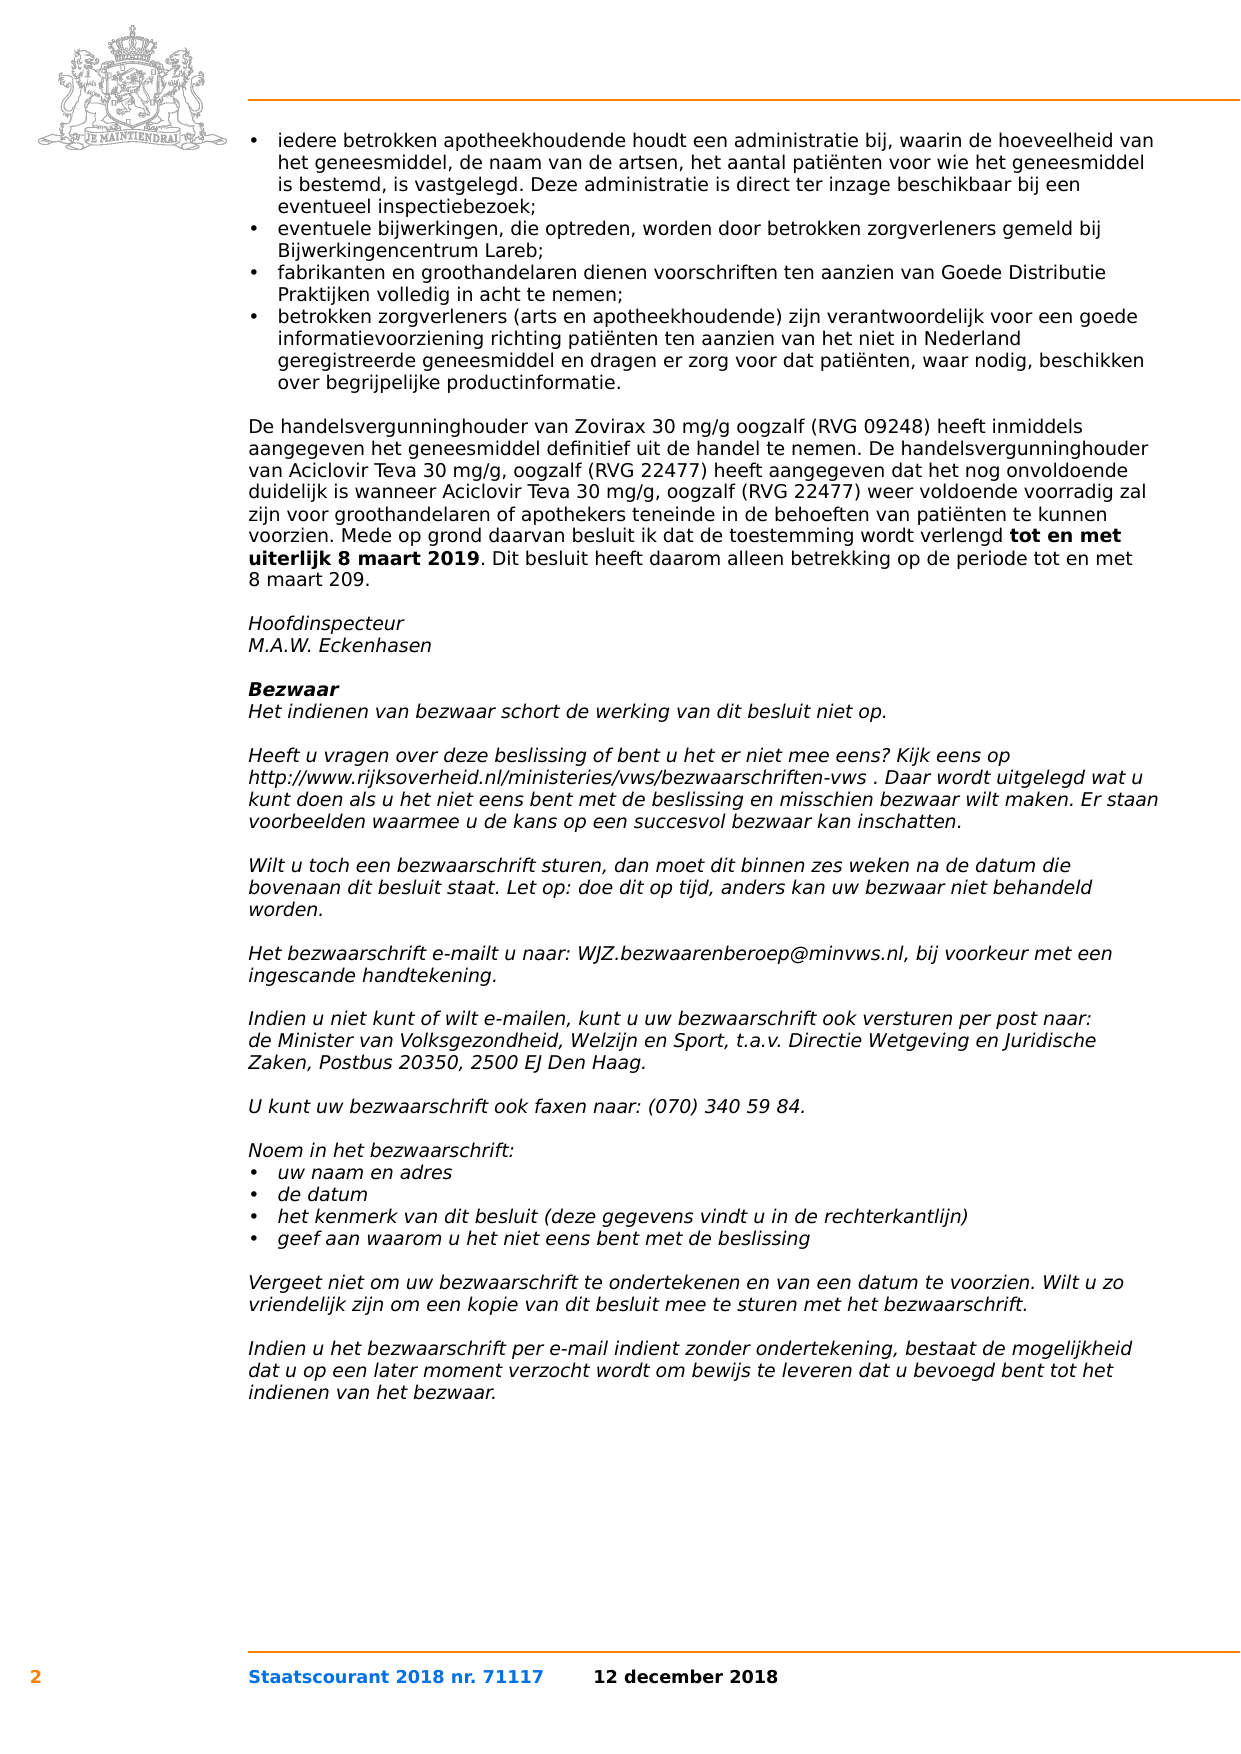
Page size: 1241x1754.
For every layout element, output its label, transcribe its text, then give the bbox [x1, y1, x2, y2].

text de Minister van Volksgezondheid, Welzijn en Sport, t.a.v. Directie Wetgeving en Juridische Zaken, Postbus 20350, 2500 EJ Den Haag. [248, 1030, 1163, 1074]
text • iedere betrokken apotheekhoudende houdt een administratie bij, waarin de hoeveelheid van het geneesmiddel, de naam van de artsen, het aantal patiënten voor wie het geneesmiddel is bestemd, is vastgelegd. Deze administratie is direct ter inzage beschikbaar bij een eventueel inspectiebezoek; [248, 130, 1163, 218]
text • uw naam en adres [248, 1162, 1163, 1184]
text Wilt u toch een bezwaarschrift sturen, dan moet dit binnen zes weken na de datum die bovenaan dit besluit staat. Let op: doe dit op tijd, anders kan uw bezwaar niet behandeld worden. [248, 855, 1163, 921]
text Indien u het bezwaarschrift per e-mail indient zonder ondertekening, bestaat de mogelijkheid dat u op een later moment verzocht wordt om bewijs te leveren dat u bevoegd bent tot het indienen van het bezwaar. [248, 1338, 1163, 1403]
text • fabrikanten en groothandelaren dienen voorschriften ten aanzien van Goede Distributie Praktijken volledig in acht te nemen; [248, 262, 1163, 306]
text Hoofdinspecteur M.A.W. Eckenhasen [248, 613, 1163, 657]
text Heeft u vragen over deze beslissing of bent u het er niet mee eens? Kijk eens op http://www.rijksoverheid.nl/ministeries/vws/bezwaarschriften-vws . Daar wordt uitgelegd wat u kunt doen als u het niet eens bent met de beslissing en misschien bezwaar wilt maken. Er staan voorbeelden waarmee u de kans op een succesvol bezwaar kan inschatten. [248, 745, 1163, 833]
text • het kenmerk van dit besluit (deze gegevens vindt u in de rechterkantlijn) [248, 1206, 1163, 1228]
picture [38, 25, 227, 150]
text • eventuele bijwerkingen, die optreden, worden door betrokken zorgverleners gemeld bij Bijwerkingencentrum Lareb; [248, 218, 1163, 262]
text Bezwaar [248, 679, 1163, 701]
text • geef aan waarom u het niet eens bent met de beslissing [248, 1228, 1163, 1250]
text De handelsvergunninghouder van Zovirax 30 mg/g oogzalf (RVG 09248) heeft inmiddels aangegeven het geneesmiddel definitief uit de handel te nemen. De handelsvergunninghouder van Aciclovir Teva 30 mg/g, oogzalf (RVG 22477) heeft aangegeven dat het nog onvoldoende duidelijk is wanneer Aciclovir Teva 30 mg/g, oogzalf (RVG 22477) weer voldoende voorradig zal zijn voor groothandelaren of apothekers teneinde in de behoeften van patiënten te kunnen voorzien. Mede op grond daarvan besluit ik dat de toestemming wordt verlengd tot en met uiterlijk 8 maart 2019. Dit besluit heeft daarom alleen betrekking op de periode tot en met 8 maart 209. [248, 416, 1163, 591]
text Noem in het bezwaarschrift: [248, 1140, 1163, 1162]
text Indien u niet kunt of wilt e-mailen, kunt u uw bezwaarschrift ook versturen per post naar: [248, 1008, 1163, 1030]
text • de datum [248, 1184, 1163, 1206]
text U kunt uw bezwaarschrift ook faxen naar: (070) 340 59 84. [248, 1096, 1163, 1118]
text Het indienen van bezwaar schort de werking van dit besluit niet op. [248, 701, 1163, 723]
text Vergeet niet om uw bezwaarschrift te ondertekenen en van een datum te voorzien. Wilt u zo vriendelijk zijn om een kopie van dit besluit mee te sturen met het bezwaarschrift. [248, 1272, 1163, 1316]
text Het bezwaarschrift e-mailt u naar: WJZ.bezwaarenberoep@minvws.nl, bij voorkeur met een ingescande handtekening. [248, 942, 1163, 986]
text • betrokken zorgverleners (arts en apotheekhoudende) zijn verantwoordelijk voor een goede informatievoorziening richting patiënten ten aanzien van het niet in Nederland geregistreerde geneesmiddel en dragen er zorg voor dat patiënten, waar nodig, beschikken over begrijpelijke productinformatie. [248, 306, 1163, 394]
